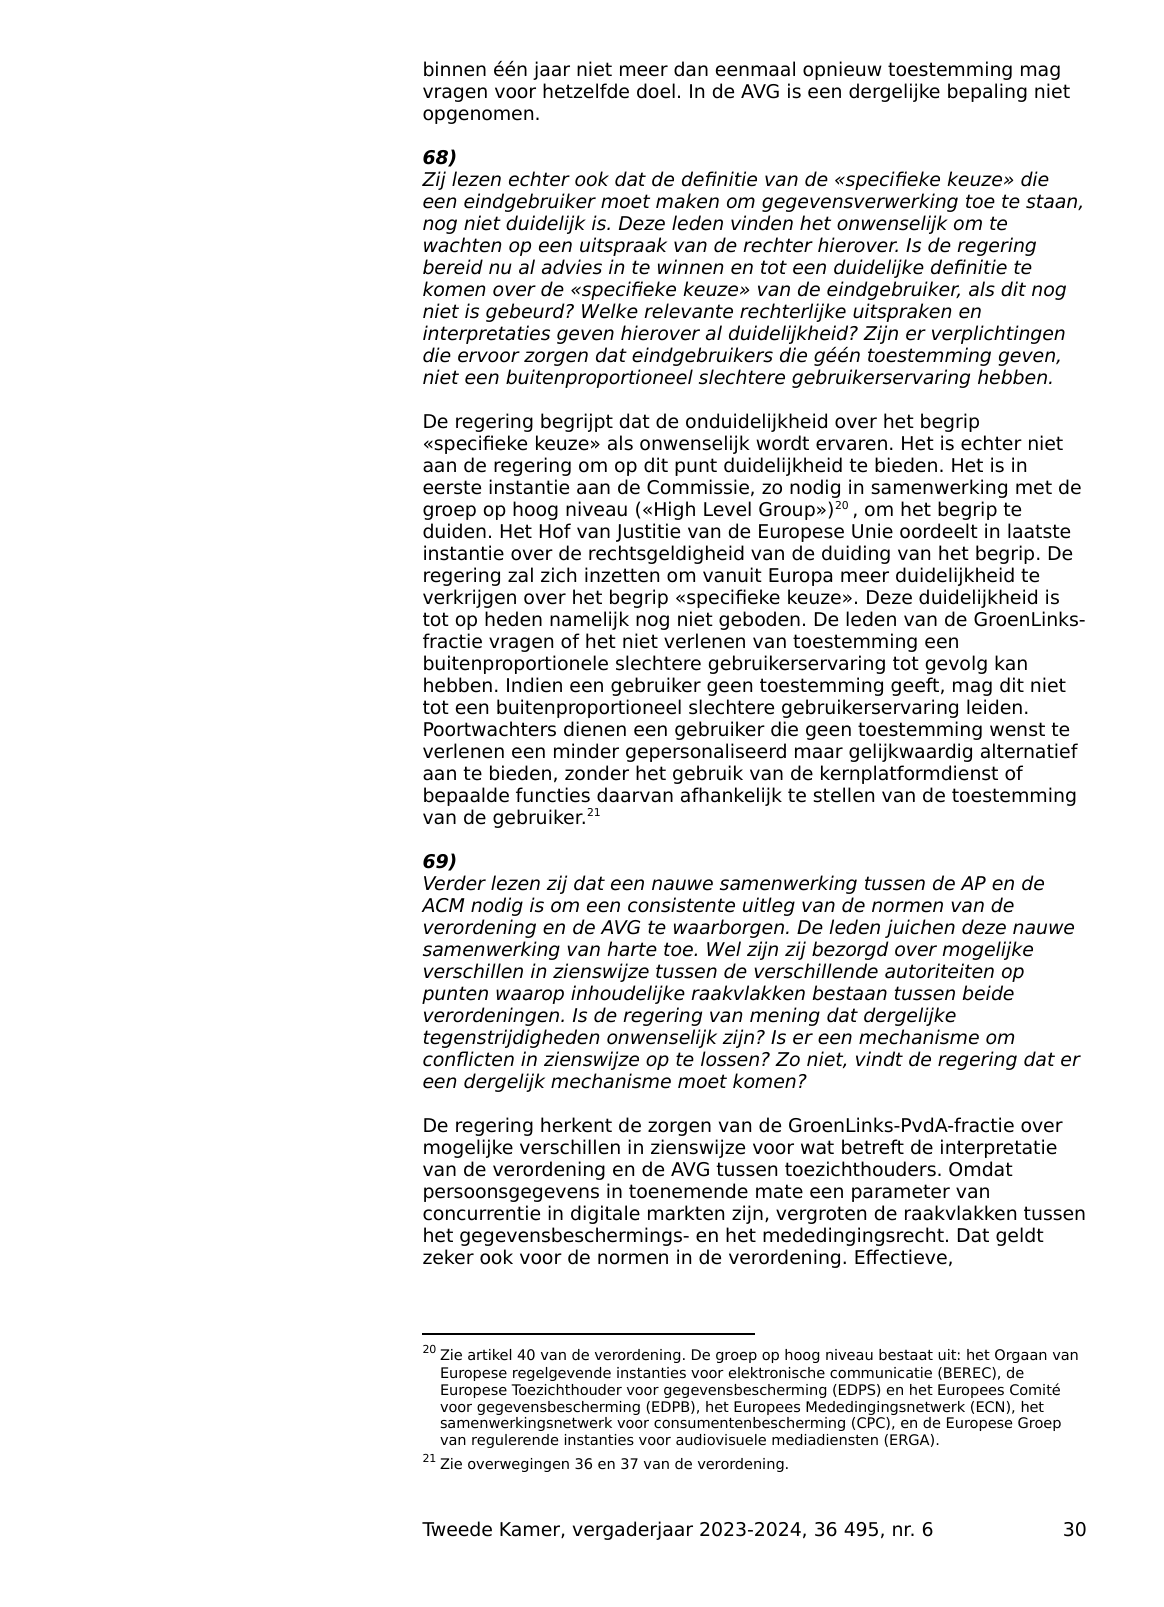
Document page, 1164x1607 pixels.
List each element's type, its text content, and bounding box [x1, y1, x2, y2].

text Zij lezen echter ook dat de definitie van de «specifieke keuze» die een eindgebruiker moet maken om gegevensverwerking toe te staan, nog niet duidelijk is. Deze leden vinden het onwenselijk om te wachten op een uitspraak van de rechter hierover. Is de regering bereid nu al advies in te winnen en tot een duidelijke definitie te komen over de «specifieke keuze» van de eindgebruiker, als dit nog niet is gebeurd? Welke relevante rechterlijke uitspraken en interpretaties geven hierover al duidelijkheid? Zijn er verplichtingen die ervoor zorgen dat eindgebruikers die géén toestemming geven, niet een buitenproportioneel slechtere gebruikerservaring hebben. [422, 169, 1087, 389]
text 69) [422, 851, 1087, 873]
text De regering herkent de zorgen van de GroenLinks-PvdA-fractie over mogelijke verschillen in zienswijze voor wat betreft de interpretatie van de verordening en de AVG tussen toezichthouders. Omdat persoonsgegevens in toenemende mate een parameter van concurrentie in digitale markten zijn, vergroten de raakvlakken tussen het gegevensbeschermings- en het mededingingsrecht. Dat geldt zeker ook voor de normen in de verordening. Effectieve, [422, 1115, 1087, 1269]
text binnen één jaar niet meer dan eenmaal opnieuw toestemming mag vragen voor hetzelfde doel. In de AVG is een dergelijke bepaling niet opgenomen. [422, 59, 1087, 125]
text Zie artikel 40 van de verordening. De groep op hoog niveau bestaat uit: het Orgaan van Europese regelgevende instanties voor elektronische communicatie (BEREC), de Europese Toezichthouder voor gegevensbescherming (EDPS) en het Europees Comité voor gegevensbescherming (EDPB), het Europees Mededingingsnetwerk (ECN), het samenwerkingsnetwerk voor consumentenbescherming (CPC), en de Europese Groep van regulerende instanties voor audiovisuele mediadiensten (ERGA). [422, 1343, 1087, 1449]
text Zie overwegingen 36 en 37 van de verordening. [422, 1452, 1087, 1474]
text De regering begrijpt dat de onduidelijkheid over het begrip «specifieke keuze» als onwenselijk wordt ervaren. Het is echter niet aan de regering om op dit punt duidelijkheid te bieden. Het is in eerste instantie aan de Commissie, zo nodig in samenwerking met de groep op hoog niveau («High Level Group»), om het begrip te duiden. Het Hof van Justitie van de Europese Unie oordeelt in laatste instantie over de rechtsgeldigheid van de duiding van het begrip. De regering zal zich inzetten om vanuit Europa meer duidelijkheid te verkrijgen over het begrip «specifieke keuze». Deze duidelijkheid is tot op heden namelijk nog niet geboden. De leden van de GroenLinks-fractie vragen of het niet verlenen van toestemming een buitenproportionele slechtere gebruikerservaring tot gevolg kan hebben. Indien een gebruiker geen toestemming geeft, mag dit niet tot een buitenproportioneel slechtere gebruikerservaring leiden. Poortwachters dienen een gebruiker die geen toestemming wenst te verlenen een minder gepersonaliseerd maar gelijkwaardig alternatief aan te bieden, zonder het gebruik van de kernplatformdienst of bepaalde functies daarvan afhankelijk te stellen van de toestemming van de gebruiker. [422, 411, 1087, 829]
text Verder lezen zij dat een nauwe samenwerking tussen de AP en de ACM nodig is om een consistente uitleg van de normen van de verordening en de AVG te waarborgen. De leden juichen deze nauwe samenwerking van harte toe. Wel zijn zij bezorgd over mogelijke verschillen in zienswijze tussen de verschillende autoriteiten op punten waarop inhoudelijke raakvlakken bestaan tussen beide verordeningen. Is de regering van mening dat dergelijke tegenstrijdigheden onwenselijk zijn? Is er een mechanisme om conflicten in zienswijze op te lossen? Zo niet, vindt de regering dat er een dergelijk mechanisme moet komen? [422, 873, 1087, 1093]
text 68) [422, 147, 1087, 169]
